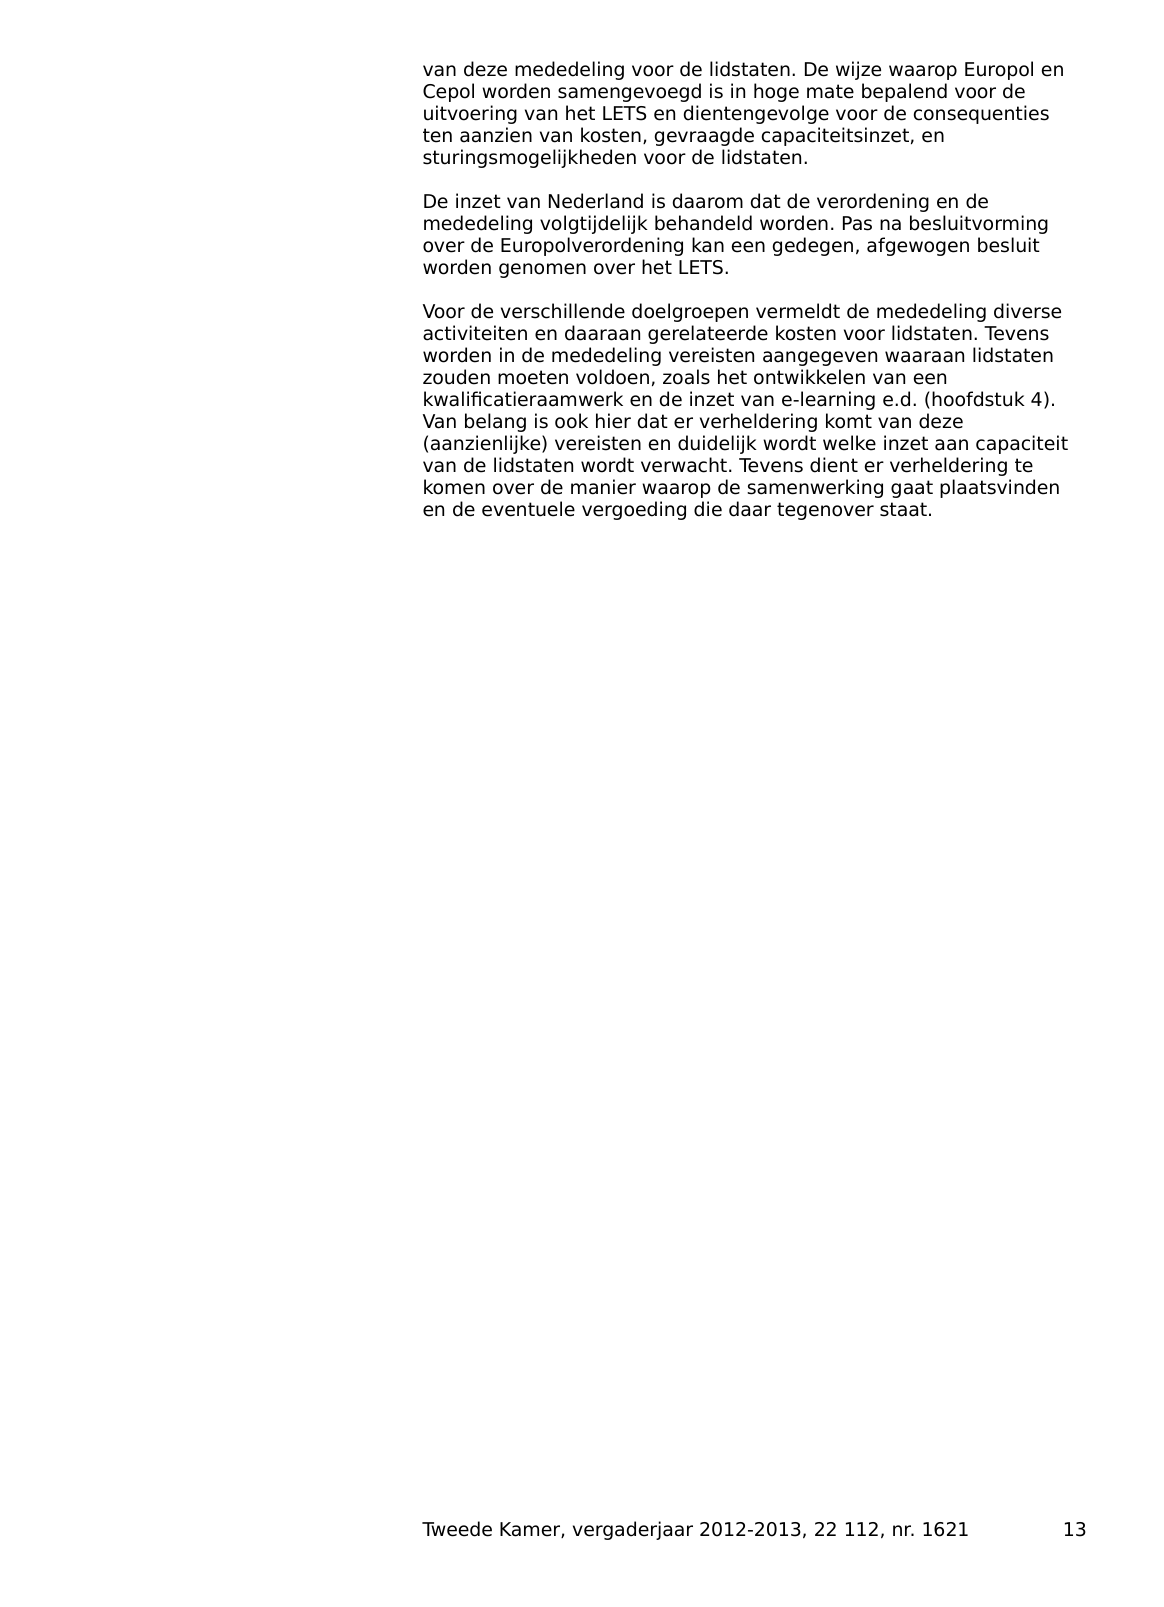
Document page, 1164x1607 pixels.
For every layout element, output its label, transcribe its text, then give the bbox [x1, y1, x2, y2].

text De inzet van Nederland is daarom dat de verordening en de mededeling volgtijdelijk behandeld worden. Pas na besluitvorming over de Europolverordening kan een gedegen, afgewogen besluit worden genomen over het LETS. [422, 191, 1087, 279]
text Voor de verschillende doelgroepen vermeldt de mededeling diverse activiteiten en daaraan gerelateerde kosten voor lidstaten. Tevens worden in de mededeling vereisten aangegeven waaraan lidstaten zouden moeten voldoen, zoals het ontwikkelen van een kwalificatieraamwerk en de inzet van e-learning e.d. (hoofdstuk 4). Van belang is ook hier dat er verheldering komt van deze (aanzienlijke) vereisten en duidelijk wordt welke inzet aan capaciteit van de lidstaten wordt verwacht. Tevens dient er verheldering te komen over de manier waarop de samenwerking gaat plaatsvinden en de eventuele vergoeding die daar tegenover staat. [422, 301, 1087, 521]
text van deze mededeling voor de lidstaten. De wijze waarop Europol en Cepol worden samengevoegd is in hoge mate bepalend voor de uitvoering van het LETS en dientengevolge voor de consequenties ten aanzien van kosten, gevraagde capaciteitsinzet, en sturingsmogelijkheden voor de lidstaten. [422, 59, 1087, 169]
